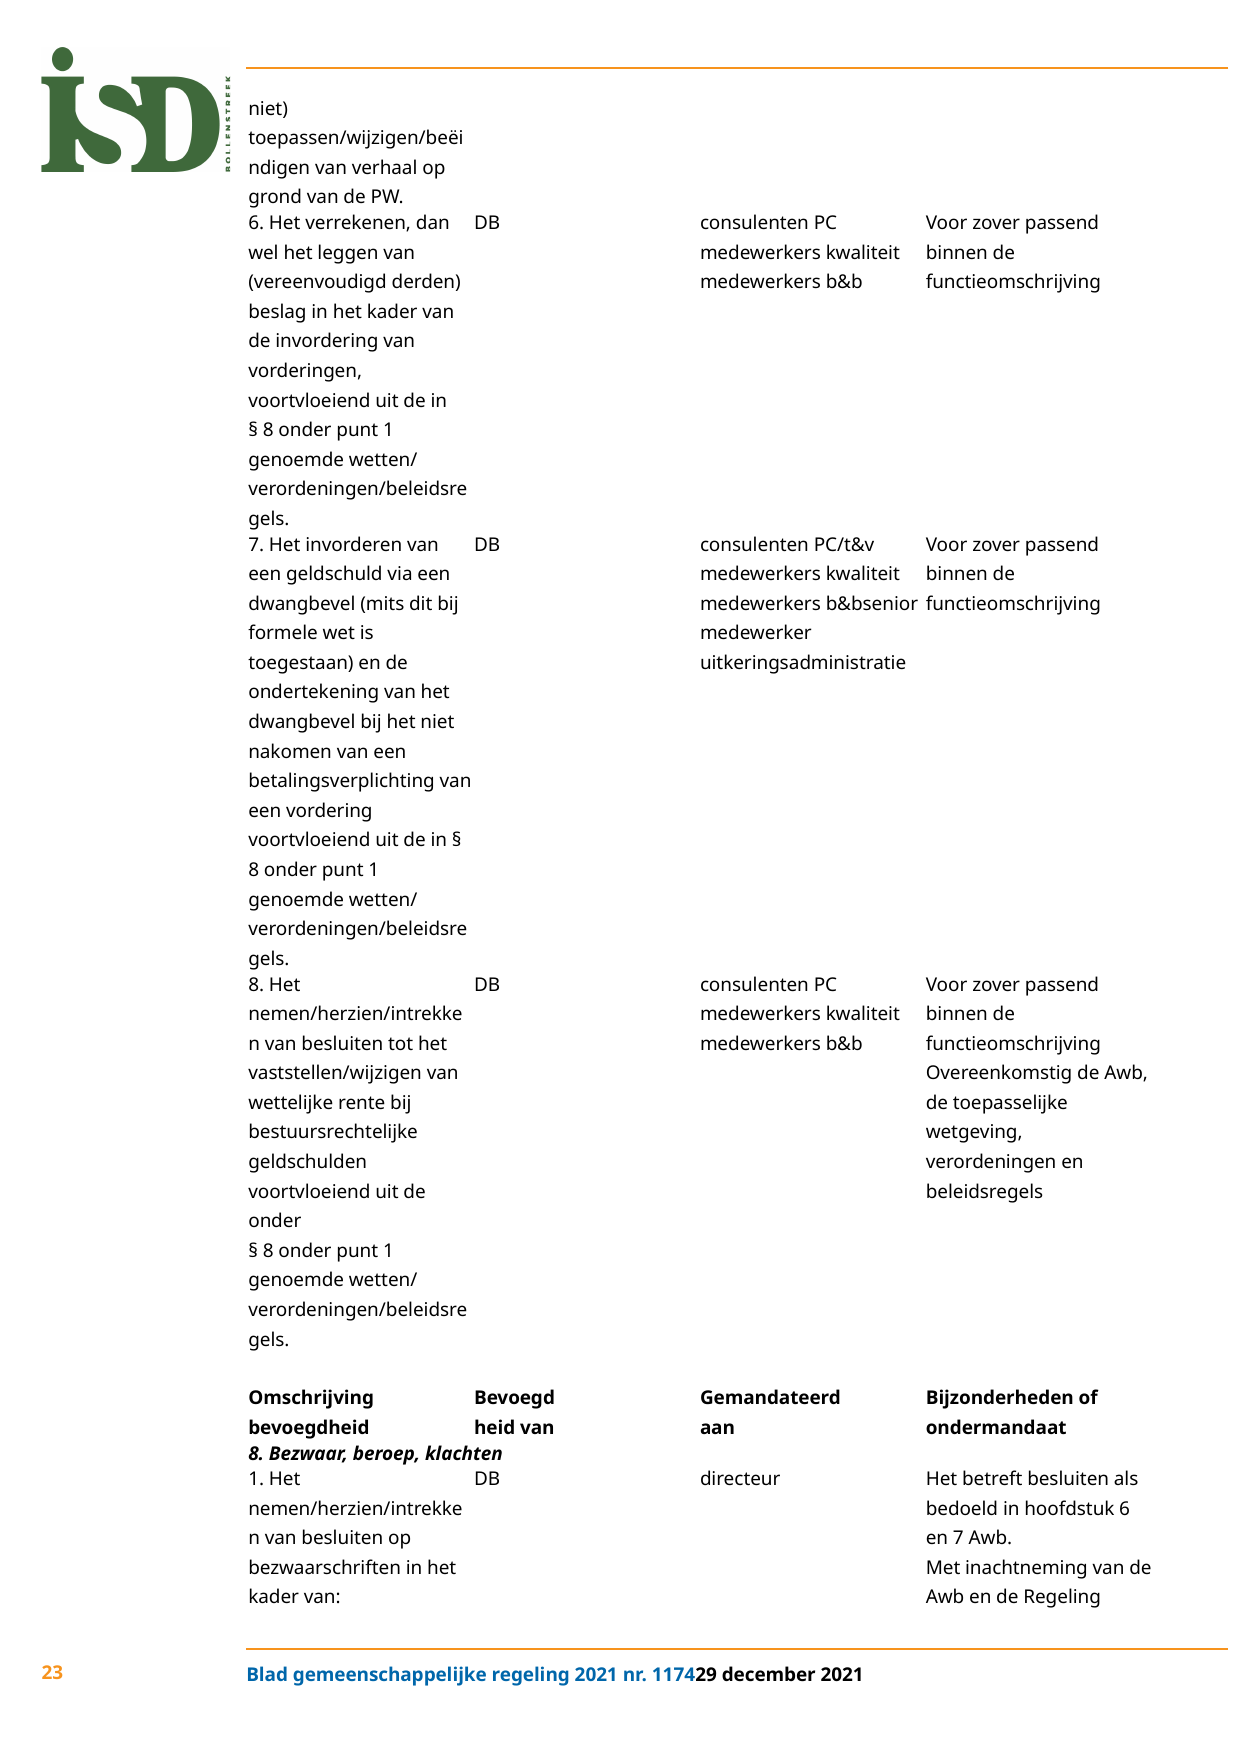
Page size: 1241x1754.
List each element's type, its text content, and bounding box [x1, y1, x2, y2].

table_cell Het betreft besluiten als bedoeld in hoofdstuk 6 en 7 Awb. Met inachtneming van de Awb en de Regeling [926, 1465, 1152, 1609]
table_cell DB [474, 971, 700, 1351]
table_cell 7. Het invorderen van een geldschuld via een dwangbevel (mits dit bij formele wet is toegestaan) en de ondertekening van het dwangbevel bij het niet nakomen van een betalingsverplichting van een vordering voortvloeiend uit de in § 8 onder punt 1 genoemde wetten/ verordeningen/beleidsregels. [248, 531, 474, 971]
table_cell 6. Het verrekenen, dan wel het leggen van (vereenvoudigd derden) beslag in het kader van de invordering van vorderingen, voortvloeiend uit de in § 8 onder punt 1 genoemde wetten/ verordeningen/beleidsregels. [248, 209, 474, 531]
table_header Bevoegd heid van [474, 1384, 700, 1440]
table_cell consulenten PC/t&v medewerkers kwaliteit medewerkers b&bsenior medewerker uitkeringsadministratie [700, 531, 926, 971]
table_cell Voor zover passend binnen de functieomschrijving Overeenkomstig de Awb, de toepasselijke wetgeving, verordeningen en beleidsregels [926, 971, 1152, 1351]
table_cell 8. Het nemen/herzien/intrekken van besluiten tot het vaststellen/wijzigen van wettelijke rente bij bestuursrechtelijke geldschulden voortvloeiend uit de onder § 8 onder punt 1 genoemde wetten/ verordeningen/beleidsregels. [248, 971, 474, 1351]
table_header Omschrijving bevoegdheid [248, 1384, 474, 1440]
table_cell Voor zover passend binnen de functieomschrijving [926, 209, 1152, 531]
table_cell [700, 95, 926, 209]
table_header Bijzonderheden of ondermandaat [926, 1384, 1152, 1440]
table_cell niet) toepassen/wijzigen/beëindigen van verhaal op grond van de PW. [248, 95, 474, 209]
table_cell DB [474, 1465, 700, 1609]
table_cell directeur [700, 1465, 926, 1609]
table_cell 8. Bezwaar, beroep, klachten [248, 1440, 1152, 1465]
table_cell 1. Het nemen/herzien/intrekken van besluiten op bezwaarschriften in het kader van: [248, 1465, 474, 1609]
table_cell DB [474, 209, 700, 531]
picture [41, 47, 231, 172]
table_cell consulenten PC medewerkers kwaliteit medewerkers b&b [700, 209, 926, 531]
table_header Gemandateerd aan [700, 1384, 926, 1440]
table_cell Voor zover passend binnen de functieomschrijving [926, 531, 1152, 971]
table_cell consulenten PC medewerkers kwaliteit medewerkers b&b [700, 971, 926, 1351]
table_cell DB [474, 531, 700, 971]
table_cell [926, 95, 1152, 209]
table_cell [474, 95, 700, 209]
